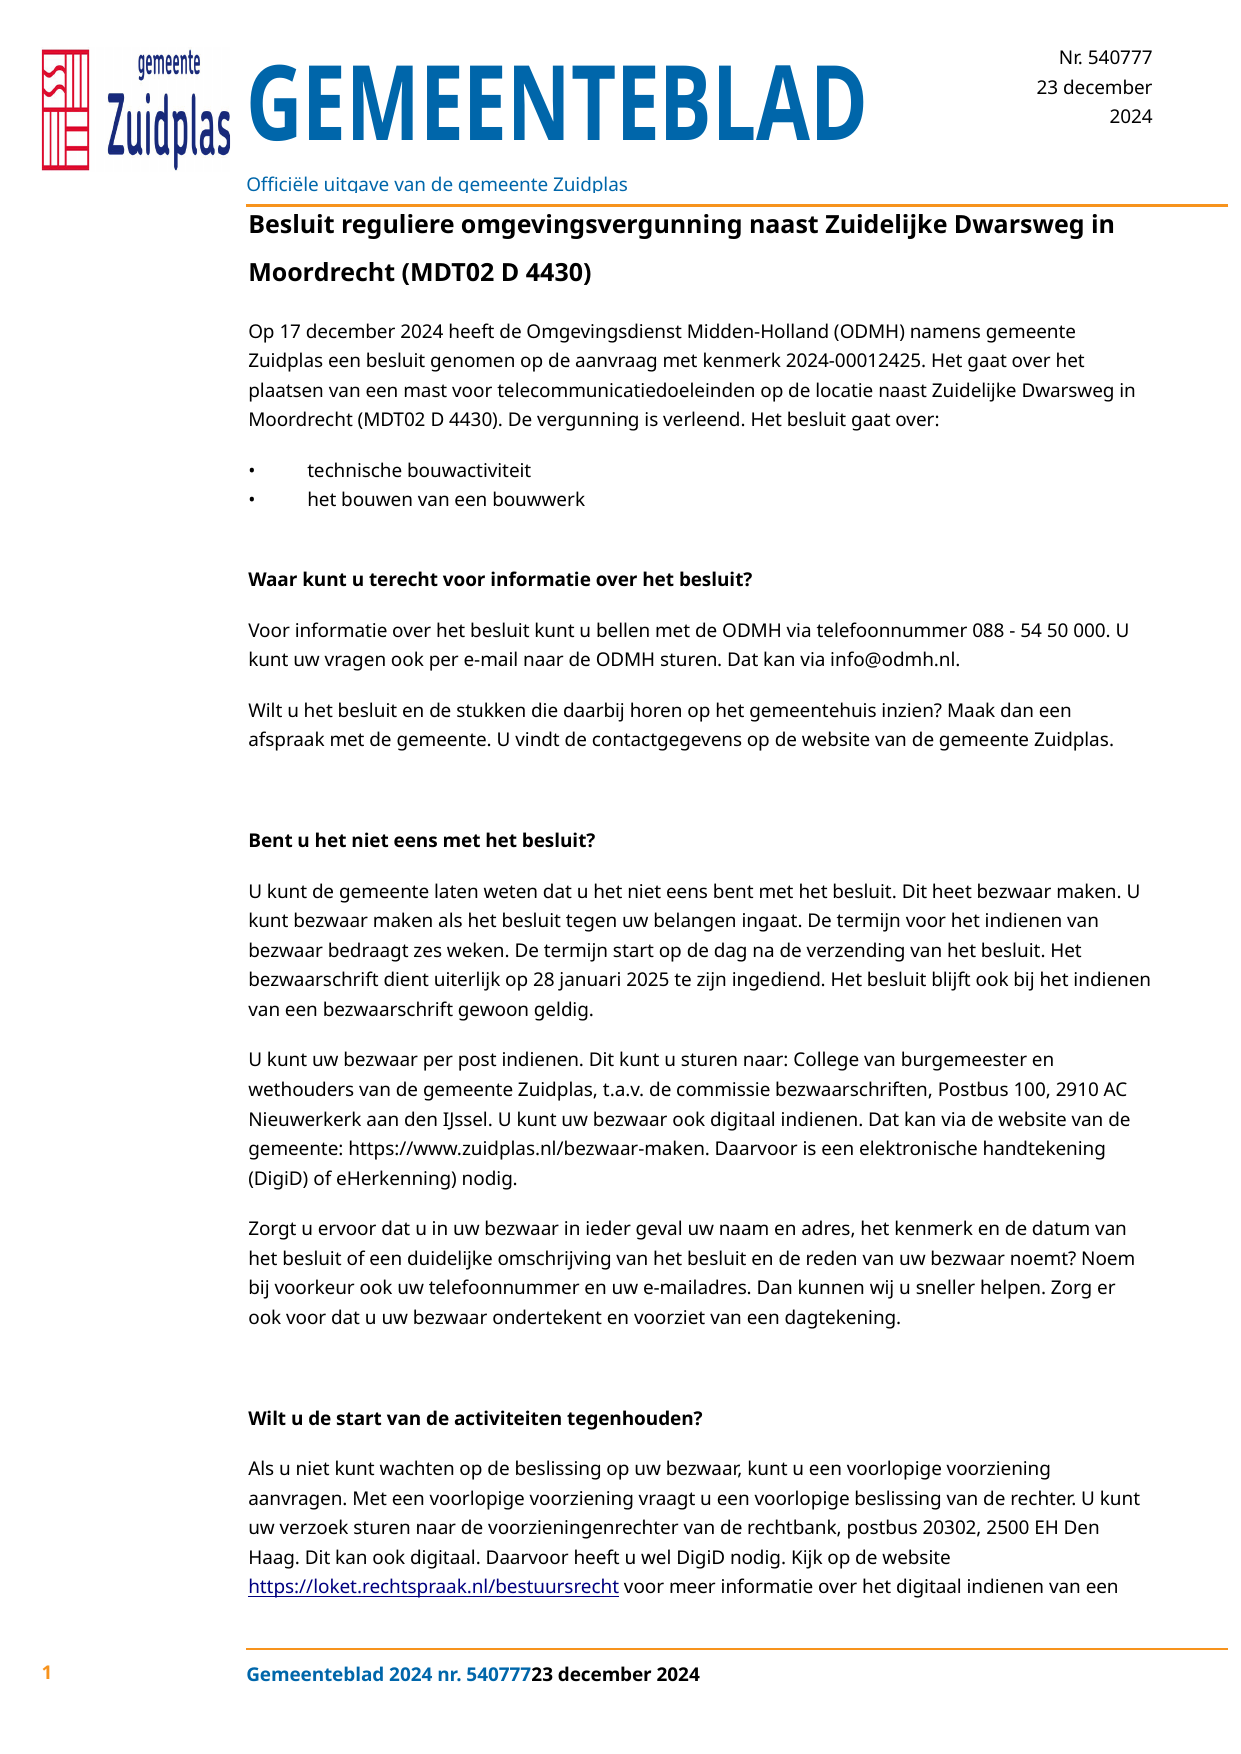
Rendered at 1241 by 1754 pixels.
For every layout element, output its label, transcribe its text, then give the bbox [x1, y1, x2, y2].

picture [41, 47, 231, 172]
text Zorgt u ervoor dat u in uw bezwaar in ieder geval uw naam en adres, het kenmerk en de datum van het besluit of een duidelijke omschrijving van het besluit en de reden van uw bezwaar noemt? Noem bij voorkeur ook uw telefoonnummer en uw e-mailadres. Dan kunnen wij u sneller helpen. Zorg er ook voor dat u uw bezwaar ondertekent en voorziet van een dagtekening. [248, 1215, 1152, 1330]
list technische bouwactiviteit [248, 457, 1152, 483]
text Wilt u het besluit en de stukken die daarbij horen op het gemeentehuis inzien? Maak dan een afspraak met de gemeente. U vindt de contactgegevens op de website van de gemeente Zuidplas. [248, 697, 1152, 752]
text Besluit reguliere omgevingsvergunning naast Zuidelijke Dwarsweg in Moordrecht (MDT02 D 4430) [248, 207, 1152, 288]
text U kunt uw bezwaar per post indienen. Dit kunt u sturen naar: College van burgemeester en wethouders van de gemeente Zuidplas, t.a.v. de commissie bezwaarschriften, Postbus 100, 2910 AC Nieuwerkerk aan den IJssel. U kunt uw bezwaar ook digitaal indienen. Dat kan via de website van de gemeente: https://www.zuidplas.nl/bezwaar-maken. Daarvoor is een elektronische handtekening (DigiD) of eHerkenning) nodig. [248, 1047, 1152, 1191]
text Bent u het niet eens met het besluit? [248, 827, 1152, 853]
text Op 17 december 2024 heeft de Omgevingsdienst Midden-Holland (ODMH) namens gemeente Zuidplas een besluit genomen op de aanvraag met kenmerk 2024-00012425. Het gaat over het plaatsen van een mast voor telecommunicatiedoeleinden op de locatie naast Zuidelijke Dwarsweg in Moordrecht (MDT02 D 4430). De vergunning is verleend. Het besluit gaat over: [248, 318, 1152, 432]
text Voor informatie over het besluit kunt u bellen met de ODMH via telefoonnummer 088 - 54 50 000. U kunt uw vragen ook per e-mail naar de ODMH sturen. Dat kan via info@odmh.nl. [248, 617, 1152, 672]
text Wilt u de start van de activiteiten tegenhouden? [248, 1405, 1152, 1431]
list het bouwen van een bouwwerk [248, 487, 1152, 512]
text U kunt de gemeente laten weten dat u het niet eens bent met het besluit. Dit heet bezwaar maken. U kunt bezwaar maken als het besluit tegen uw belangen ingaat. De termijn voor het indienen van bezwaar bedraagt zes weken. De termijn start op de dag na de verzending van het besluit. Het bezwaarschrift dient uiterlijk op 28 januari 2025 te zijn ingediend. Het besluit blijft ook bij het indienen van een bezwaarschrift gewoon geldig. [248, 878, 1152, 1022]
text Waar kunt u terecht voor informatie over het besluit? [248, 567, 1152, 592]
text Als u niet kunt wachten op de beslissing op uw bezwaar, kunt u een voorlopige voorziening aanvragen. Met een voorlopige voorziening vraagt u een voorlopige beslissing van de rechter. U kunt uw verzoek sturen naar de voorzieningenrechter van de rechtbank, postbus 20302, 2500 EH Den Haag. Dit kan ook digitaal. Daarvoor heeft u wel DigiD nodig. Kijk op de website https://loket.rechtspraak.nl/bestuursrecht voor meer informatie over het digitaal indienen van een [248, 1455, 1152, 1599]
